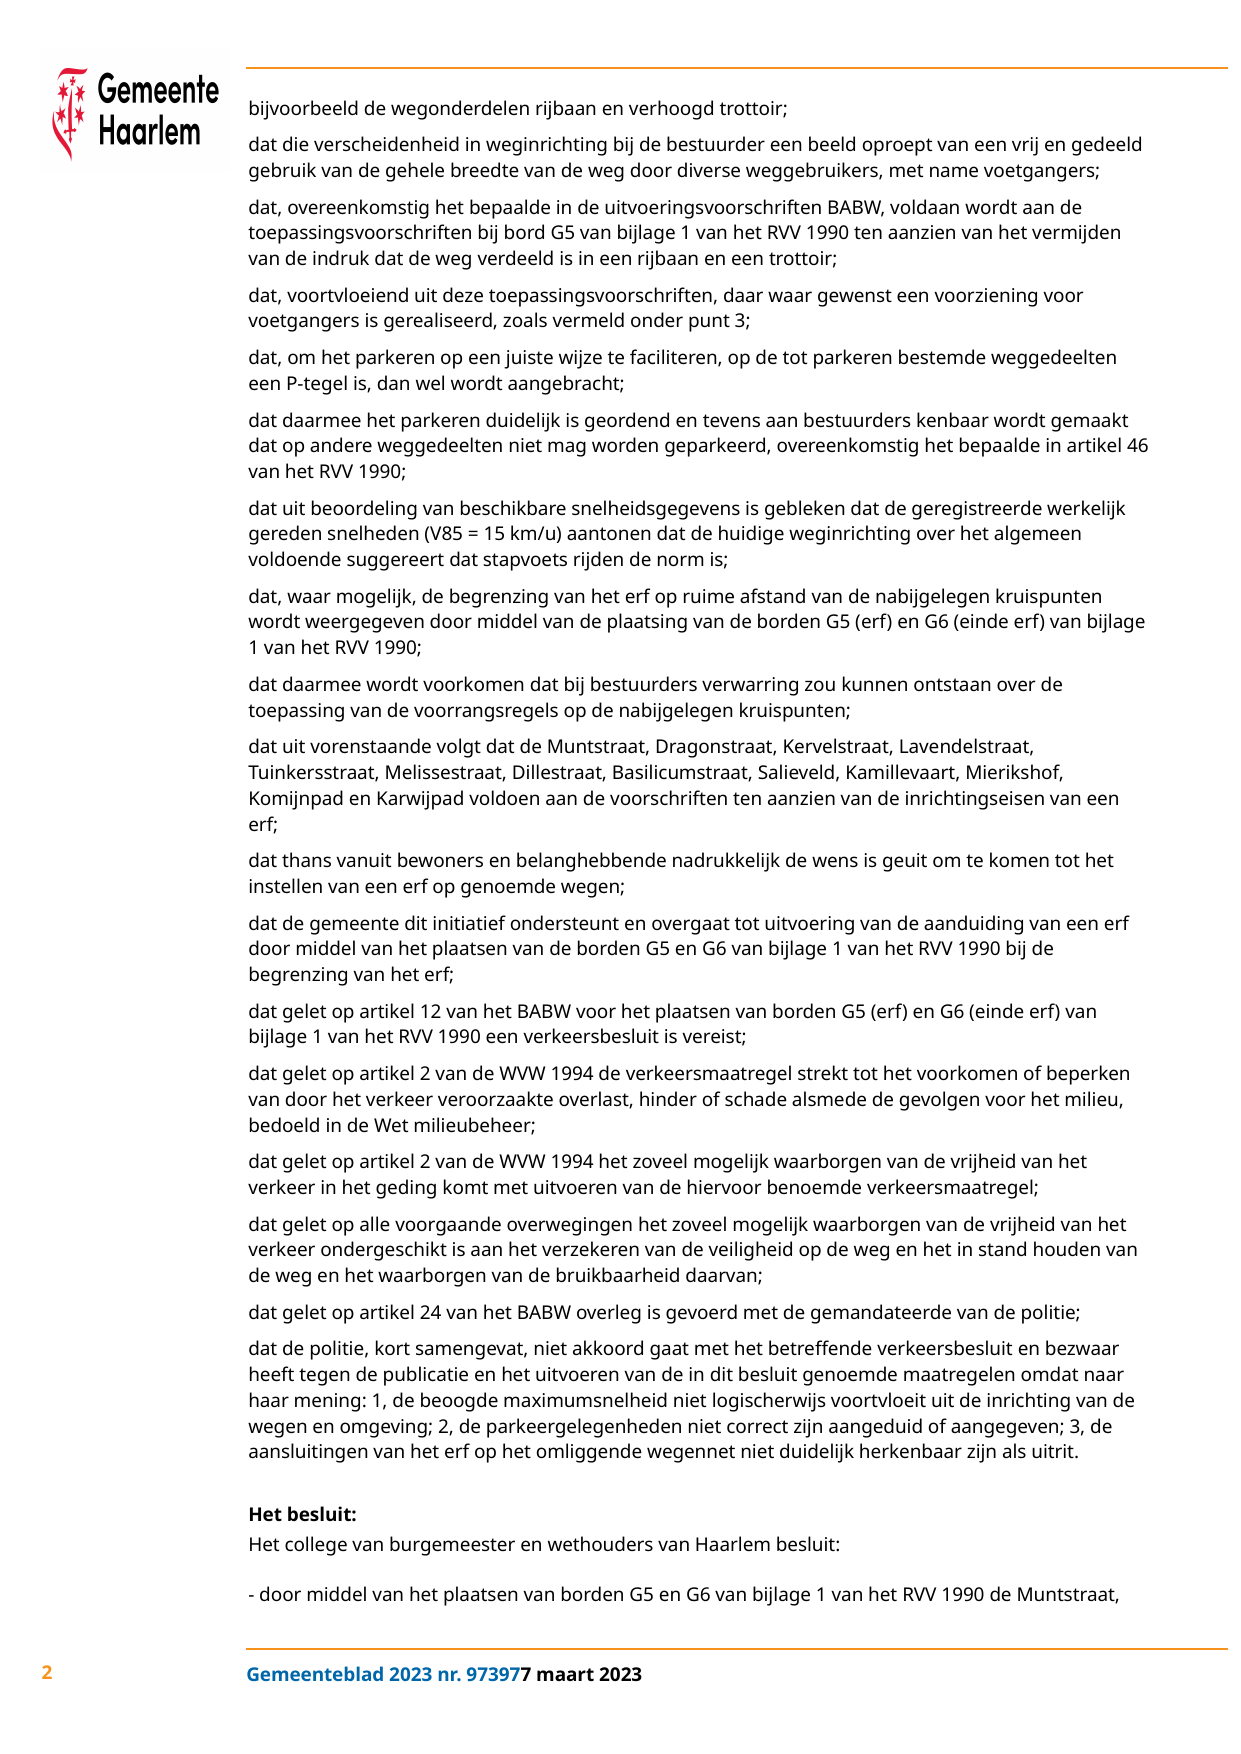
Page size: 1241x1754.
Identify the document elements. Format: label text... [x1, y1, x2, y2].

text - door middel van het plaatsen van borden G5 en G6 van bijlage 1 van het RVV 1990 de Muntstraat, [248, 1581, 1152, 1607]
text dat, voortvloeiend uit deze toepassingsvoorschriften, daar waar gewenst een voorziening voor voetgangers is gerealiseerd, zoals vermeld onder punt 3; [248, 282, 1152, 333]
text dat uit beoordeling van beschikbare snelheidsgegevens is gebleken dat de geregistreerde werkelijk gereden snelheden (V85 = 15 km/u) aantonen dat de huidige weginrichting over het algemeen voldoende suggereert dat stapvoets rijden de norm is; [248, 495, 1152, 572]
text bijvoorbeeld de wegonderdelen rijbaan en verhoogd trottoir; [248, 95, 1152, 121]
text dat uit vorenstaande volgt dat de Muntstraat, Dragonstraat, Kervelstraat, Lavendelstraat, Tuinkersstraat, Melissestraat, Dillestraat, Basilicumstraat, Salieveld, Kamillevaart, Mierikshof, Komijnpad en Karwijpad voldoen aan de voorschriften ten aanzien van de inrichtingseisen van een erf; [248, 733, 1152, 836]
text dat, overeenkomstig het bepaalde in de uitvoeringsvoorschriften BABW, voldaan wordt aan de toepassingsvoorschriften bij bord G5 van bijlage 1 van het RVV 1990 ten aanzien van het vermijden van de indruk dat de weg verdeeld is in een rijbaan en een trottoir; [248, 194, 1152, 271]
text dat gelet op artikel 24 van het BABW overleg is gevoerd met de gemandateerde van de politie; [248, 1299, 1152, 1325]
text dat de gemeente dit initiatief ondersteunt en overgaat tot uitvoering van de aanduiding van een erf door middel van het plaatsen van de borden G5 en G6 van bijlage 1 van het RVV 1990 bij de begrenzing van het erf; [248, 910, 1152, 987]
text dat thans vanuit bewoners en belanghebbende nadrukkelijk de wens is geuit om te komen tot het instellen van een erf op genoemde wegen; [248, 847, 1152, 899]
text Het besluit: [248, 1501, 1152, 1527]
text Het college van burgemeester en wethouders van Haarlem besluit: [248, 1531, 1152, 1557]
text dat, om het parkeren op een juiste wijze te faciliteren, op de tot parkeren bestemde weggedeelten een P-tegel is, dan wel wordt aangebracht; [248, 344, 1152, 396]
text dat daarmee wordt voorkomen dat bij bestuurders verwarring zou kunnen ontstaan over de toepassing van de voorrangsregels op de nabijgelegen kruispunten; [248, 671, 1152, 723]
text dat de politie, kort samengevat, niet akkoord gaat met het betreffende verkeersbesluit en bezwaar heeft tegen de publicatie en het uitvoeren van de in dit besluit genoemde maatregelen omdat naar haar mening: 1, de beoogde maximumsnelheid niet logischerwijs voortvloeit uit de inrichting van de wegen en omgeving; 2, de parkeergelegenheden niet correct zijn aangeduid of aangegeven; 3, de aansluitingen van het erf op het omliggende wegennet niet duidelijk herkenbaar zijn als uitrit. [248, 1336, 1152, 1464]
picture [41, 47, 231, 172]
text dat gelet op artikel 2 van de WVW 1994 het zoveel mogelijk waarborgen van de vrijheid van het verkeer in het geding komt met uitvoeren van de hiervoor benoemde verkeersmaatregel; [248, 1148, 1152, 1200]
text dat daarmee het parkeren duidelijk is geordend en tevens aan bestuurders kenbaar wordt gemaakt dat op andere weggedeelten niet mag worden geparkeerd, overeenkomstig het bepaalde in artikel 46 van het RVV 1990; [248, 407, 1152, 484]
text dat die verscheidenheid in weginrichting bij de bestuurder een beeld oproept van een vrij en gedeeld gebruik van de gehele breedte van de weg door diverse weggebruikers, met name voetgangers; [248, 131, 1152, 183]
text dat gelet op alle voorgaande overwegingen het zoveel mogelijk waarborgen van de vrijheid van het verkeer ondergeschikt is aan het verzekeren van de veiligheid op de weg en het in stand houden van de weg en het waarborgen van de bruikbaarheid daarvan; [248, 1211, 1152, 1288]
text dat, waar mogelijk, de begrenzing van het erf op ruime afstand van de nabijgelegen kruispunten wordt weergegeven door middel van de plaatsing van de borden G5 (erf) en G6 (einde erf) van bijlage 1 van het RVV 1990; [248, 583, 1152, 660]
text dat gelet op artikel 2 van de WVW 1994 de verkeersmaatregel strekt tot het voorkomen of beperken van door het verkeer veroorzaakte overlast, hinder of schade alsmede de gevolgen voor het milieu, bedoeld in de Wet milieubeheer; [248, 1060, 1152, 1137]
text dat gelet op artikel 12 van het BABW voor het plaatsen van borden G5 (erf) en G6 (einde erf) van bijlage 1 van het RVV 1990 een verkeersbesluit is vereist; [248, 998, 1152, 1049]
